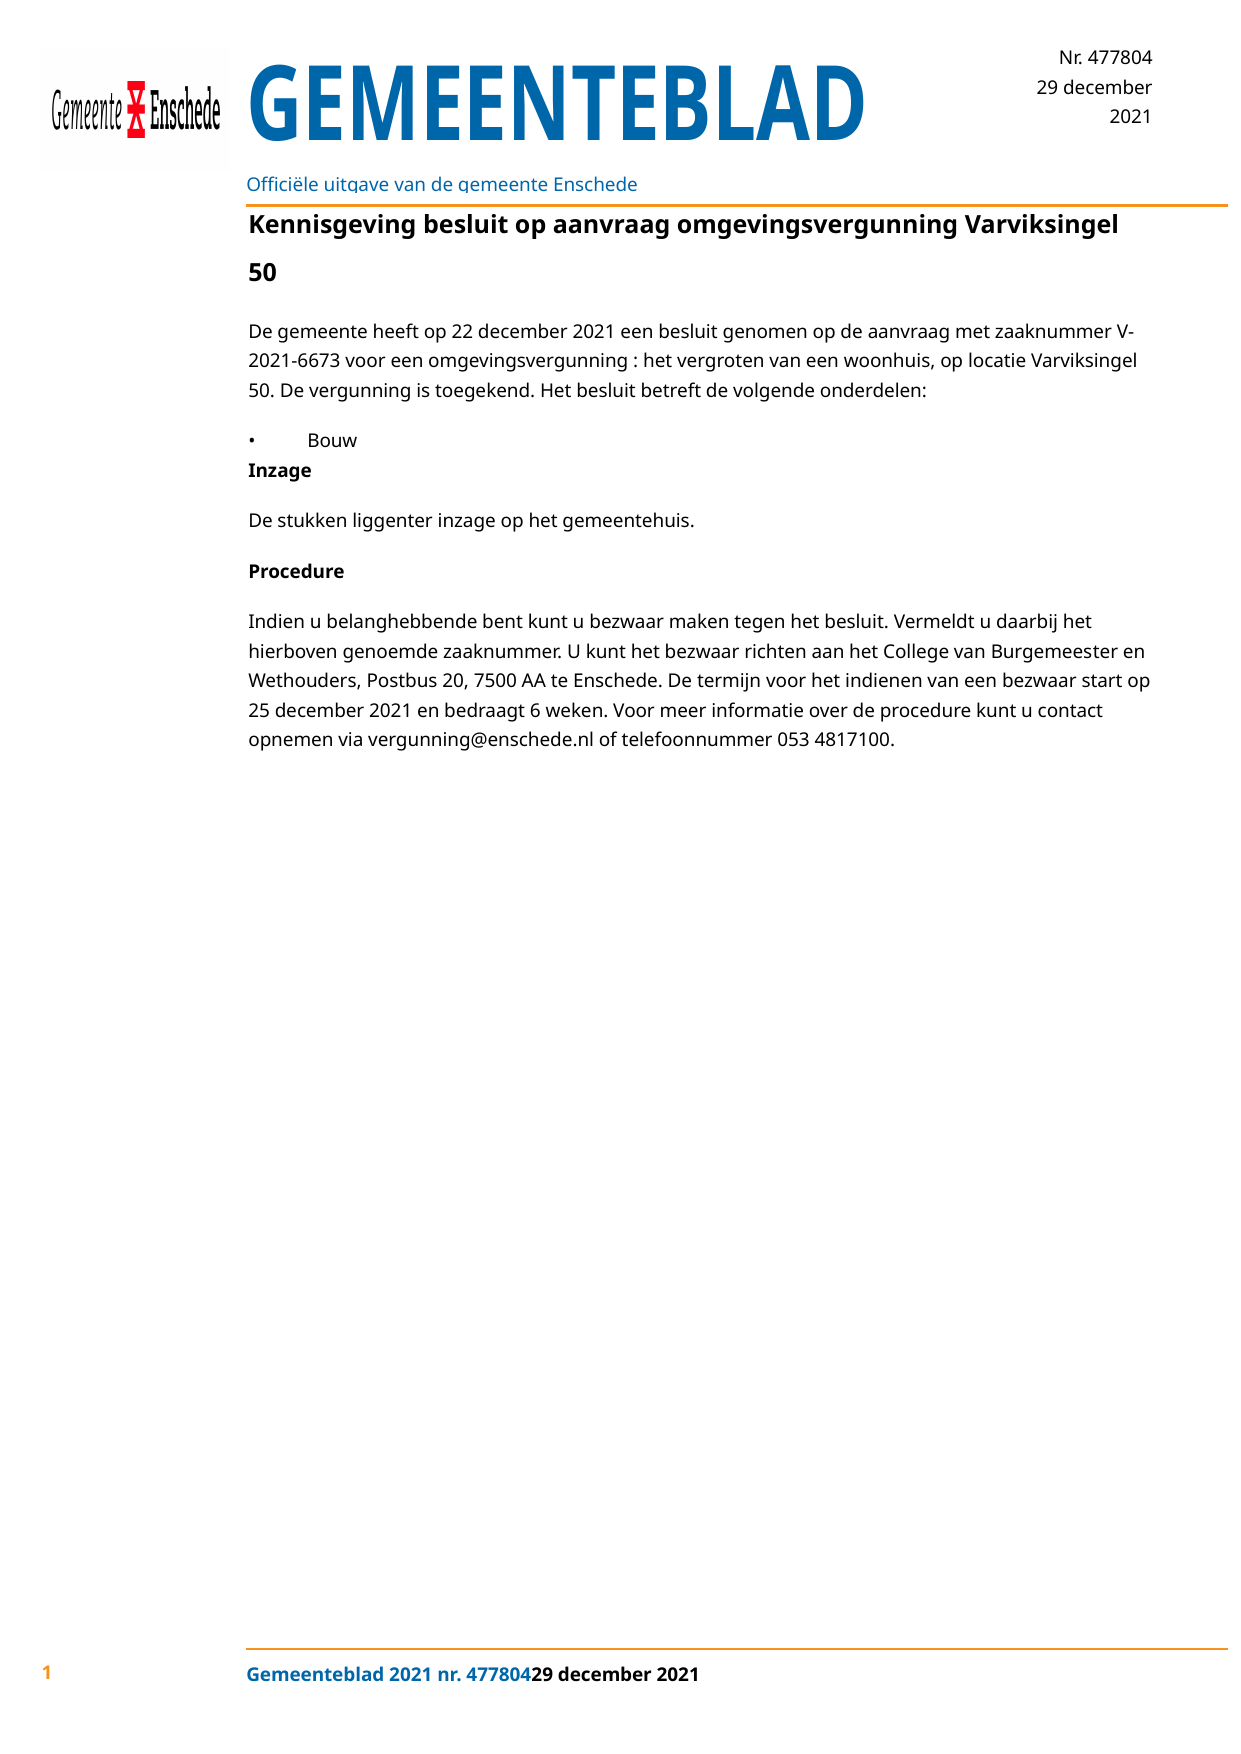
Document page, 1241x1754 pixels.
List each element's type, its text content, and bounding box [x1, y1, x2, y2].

picture [41, 47, 231, 172]
text Indien u belanghebbende bent kunt u bezwaar maken tegen het besluit. Vermeldt u daarbij het hierboven genoemde zaaknummer. U kunt het bezwaar richten aan het College van Burgemees­ter en Wethouders, Postbus 20, 7500 AA te Enschede. De termijn voor het indienen van een bezwaar start op 25 december 2021 en bedraagt 6 weken. Voor meer informatie over de procedure kunt u contact opnemen via vergunning@enschede.nl of telefoonnummer 053 4817100. [248, 608, 1152, 752]
text De stukken liggenter inzage op het gemeentehuis. [248, 507, 1152, 533]
list Bouw [248, 427, 1152, 453]
text Kennisgeving besluit op aanvraag omgevingsvergunning Varviksingel 50 [248, 207, 1152, 288]
text Inzage [248, 457, 1152, 483]
text De gemeente heeft op 22 december 2021 een besluit genomen op de aanvraag met zaaknummer V-2021-6673 voor een omgevingsvergunning : het vergroten van een woonhuis, op locatie Varviksingel 50. De vergunning is toegekend. Het besluit betreft de volgende onderdelen: [248, 318, 1152, 403]
text Procedure [248, 558, 1152, 584]
